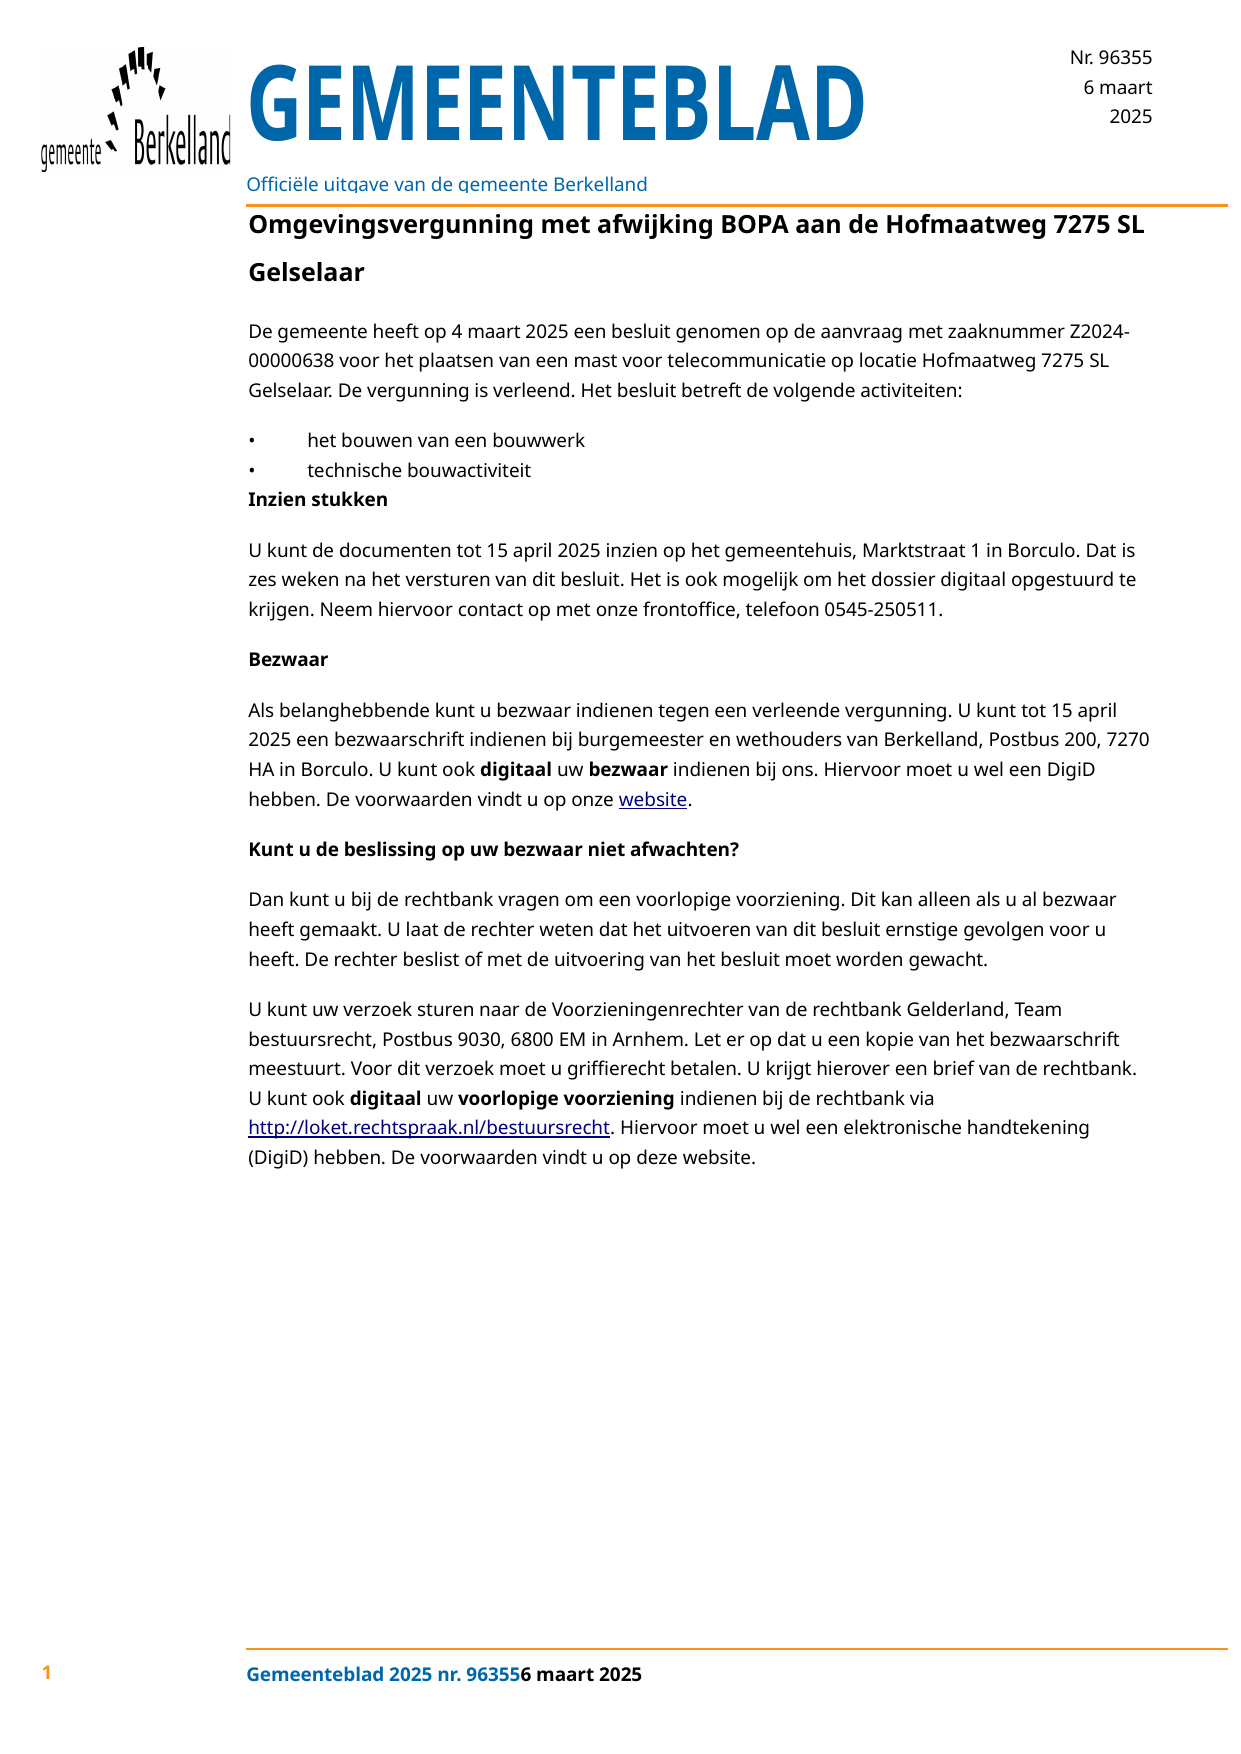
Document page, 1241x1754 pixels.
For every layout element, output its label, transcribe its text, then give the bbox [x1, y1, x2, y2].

list technische bouwactiviteit [248, 457, 1152, 483]
text Dan kunt u bij de rechtbank vragen om een voorlopige voorziening. Dit kan alleen als u al bezwaar heeft gemaakt. U laat de rechter weten dat het uitvoeren van dit besluit ernstige gevolgen voor u heeft. De rechter beslist of met de uitvoering van het besluit moet worden gewacht. [248, 887, 1152, 972]
text Als belanghebbende kunt u bezwaar indienen tegen een verleende vergunning. U kunt tot 15 april 2025 een bezwaarschrift indienen bij burgemeester en wethouders van Berkelland, Postbus 200, 7270 HA in Borculo. U kunt ook digitaal uw bezwaar indienen bij ons. Hiervoor moet u wel een DigiD hebben. De voorwaarden vindt u op onze website. [248, 697, 1152, 812]
picture [41, 47, 231, 172]
text Omgevingsvergunning met afwijking BOPA aan de Hofmaatweg 7275 SL Gelselaar [248, 207, 1152, 288]
text Kunt u de beslissing op uw bezwaar niet afwachten? [248, 836, 1152, 862]
text Inzien stukken [248, 487, 1152, 512]
text Bezwaar [248, 647, 1152, 672]
text U kunt de documenten tot 15 april 2025 inzien op het gemeentehuis, Marktstraat 1 in Borculo. Dat is zes weken na het versturen van dit besluit. Het is ook mogelijk om het dossier digitaal opgestuurd te krijgen. Neem hiervoor contact op met onze frontoffice, telefoon 0545-250511. [248, 537, 1152, 622]
text De gemeente heeft op 4 maart 2025 een besluit genomen op de aanvraag met zaaknummer Z2024-00000638 voor het plaatsen van een mast voor telecommunicatie op locatie Hofmaatweg 7275 SL Gelselaar. De vergunning is verleend. Het besluit betreft de volgende activiteiten: [248, 318, 1152, 403]
text U kunt uw verzoek sturen naar de Voorzieningenrechter van de rechtbank Gelderland, Team bestuursrecht, Postbus 9030, 6800 EM in Arnhem. Let er op dat u een kopie van het bezwaarschrift meestuurt. Voor dit verzoek moet u griffierecht betalen. U krijgt hierover een brief van de rechtbank. U kunt ook digitaal uw voorlopige voorziening indienen bij de rechtbank via http://loket.rechtspraak.nl/bestuursrecht. Hiervoor moet u wel een elektronische handtekening (DigiD) hebben. De voorwaarden vindt u op deze website. [248, 996, 1152, 1170]
list het bouwen van een bouwwerk [248, 427, 1152, 453]
